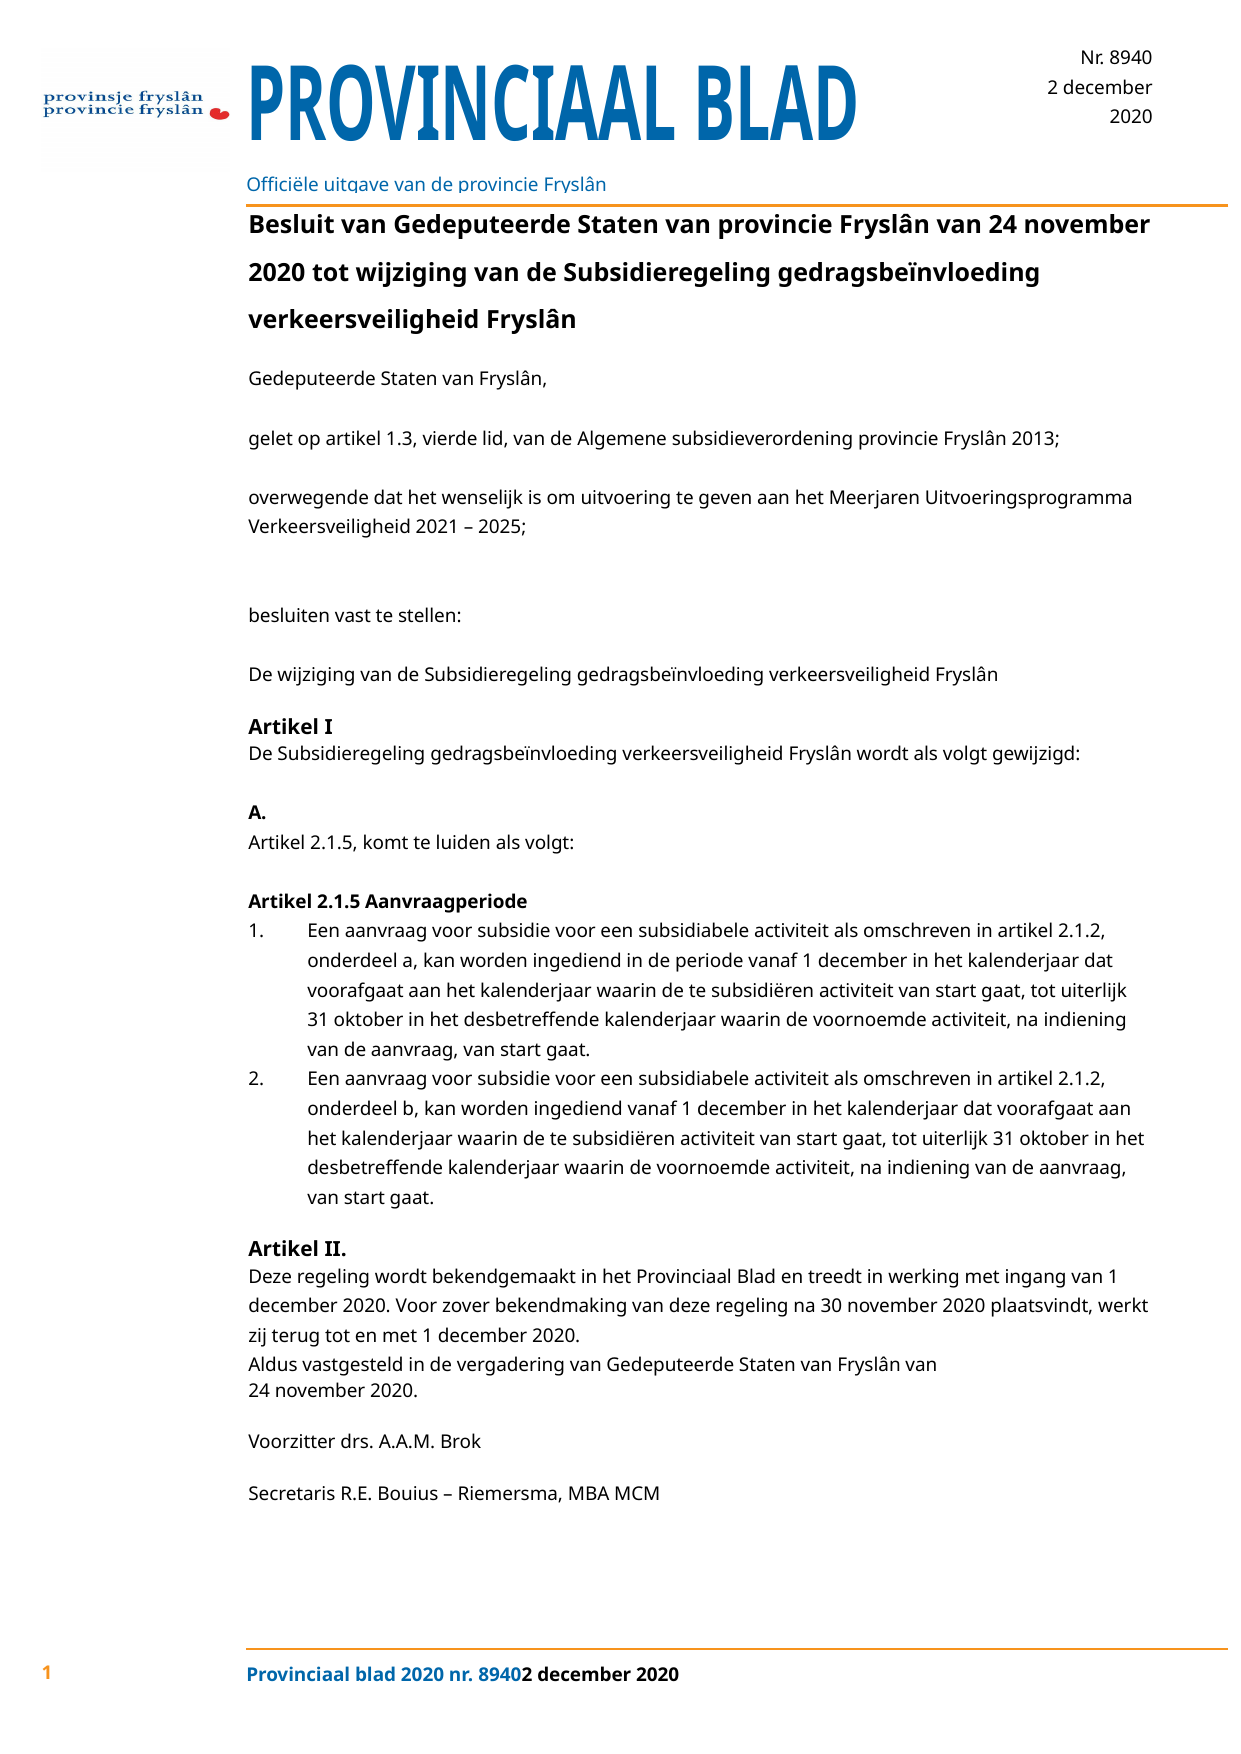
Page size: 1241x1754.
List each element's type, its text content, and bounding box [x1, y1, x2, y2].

text 24 november 2020. [248, 1377, 1152, 1403]
text Aldus vastgesteld in de vergadering van Gedeputeerde Staten van Fryslân van [248, 1352, 1152, 1377]
picture [41, 47, 231, 172]
text Deze regeling wordt bekendgemaakt in het Provinciaal Blad en treedt in werking met ingang van 1 december 2020. Voor zover bekendmaking van deze regeling na 30 november 2020 plaatsvindt, werkt zij terug tot en met 1 december 2020. [248, 1263, 1152, 1348]
list Een aanvraag voor subsidie voor een subsidiabele activiteit als omschreven in artikel 2.1.2, onderdeel a, kan worden ingediend in de periode vanaf 1 december in het kalenderjaar dat voorafgaat aan het kalenderjaar waarin de te subsidiëren activiteit van start gaat, tot uiterlijk 31 oktober in het desbetreffende kalenderjaar waarin de voornoemde activiteit, na indiening van de aanvraag, van start gaat. [248, 918, 1152, 1062]
text De Subsidieregeling gedragsbeïnvloeding verkeersveiligheid Fryslân wordt als volgt gewijzigd: [248, 740, 1152, 766]
list Een aanvraag voor subsidie voor een subsidiabele activiteit als omschreven in artikel 2.1.2, onderdeel b, kan worden ingediend vanaf 1 december in het kalenderjaar dat voorafgaat aan het kalenderjaar waarin de te subsidiëren activiteit van start gaat, tot uiterlijk 31 oktober in het desbetreffende kalenderjaar waarin de voornoemde activiteit, na indiening van de aanvraag, van start gaat. [248, 1066, 1152, 1210]
text overwegende dat het wenselijk is om uitvoering te geven aan het Meerjaren Uitvoeringsprogramma Verkeersveiligheid 2021 – 2025; [248, 484, 1152, 539]
text A. [248, 799, 1152, 825]
text Artikel 2.1.5, komt te luiden als volgt: [248, 829, 1152, 855]
text besluiten vast te stellen: [248, 602, 1152, 628]
text De wijziging van de Subsidieregeling gedragsbeïnvloeding verkeersveiligheid Fryslân [248, 661, 1152, 687]
text Artikel 2.1.5 Aanvraagperiode [248, 888, 1152, 914]
text Gedeputeerde Staten van Fryslân, [248, 366, 1152, 391]
text Voorzitter drs. A.A.M. Brok [248, 1429, 1152, 1454]
text Besluit van Gedeputeerde Staten van provincie Fryslân van 24 november 2020 tot wijziging van de Subsidieregeling gedragsbeïnvloeding verkeersveiligheid Fryslân [248, 207, 1152, 336]
text Artikel II. [248, 1234, 1152, 1263]
text Secretaris R.E. Bouius – Riemersma, MBA MCM [248, 1480, 1152, 1506]
text gelet op artikel 1.3, vierde lid, van de Algemene subsidieverordening provincie Fryslân 2013; [248, 425, 1152, 450]
text Artikel I [248, 712, 1152, 740]
